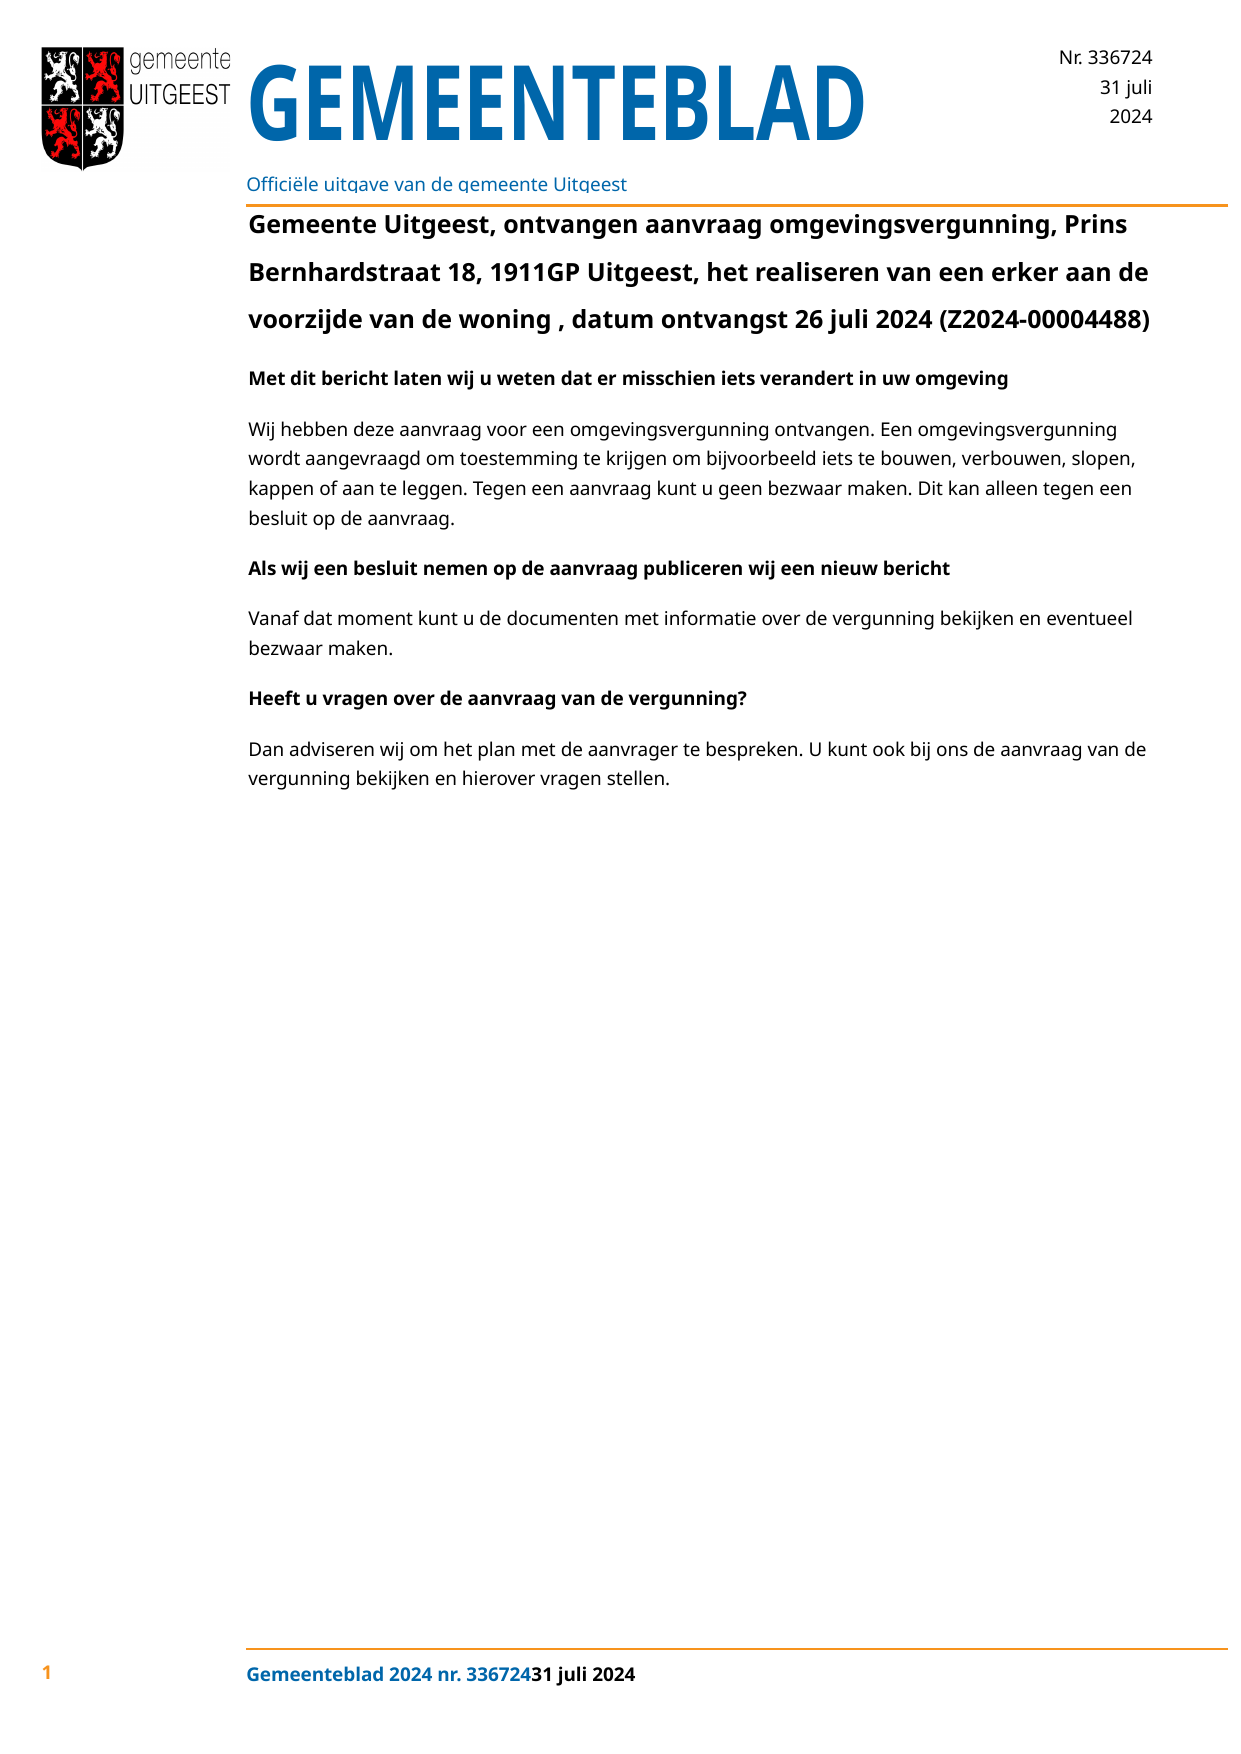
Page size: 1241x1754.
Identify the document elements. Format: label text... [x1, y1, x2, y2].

text Vanaf dat moment kunt u de documenten met informatie over de vergunning bekijken en eventueel bezwaar maken. [248, 606, 1152, 661]
text Gemeente Uitgeest, ontvangen aanvraag omgevingsvergunning, Prins Bernhardstraat 18, 1911GP Uitgeest, het realiseren van een erker aan de voorzijde van de woning , datum ontvangst 26 juli 2024 (Z2024-00004488) [248, 207, 1152, 336]
picture [41, 47, 231, 172]
text Heeft u vragen over de aanvraag van de vergunning? [248, 686, 1152, 711]
text Dan adviseren wij om het plan met de aanvrager te bespreken. U kunt ook bij ons de aanvraag van de vergunning bekijken en hierover vragen stellen. [248, 736, 1152, 791]
text Wij hebben deze aanvraag voor een omgevingsvergunning ontvangen. Een omgevingsvergunning wordt aangevraagd om toestemming te krijgen om bijvoorbeeld iets te bouwen, verbouwen, slopen, kappen of aan te leggen. Tegen een aanvraag kunt u geen bezwaar maken. Dit kan alleen tegen een besluit op de aanvraag. [248, 416, 1152, 530]
text Met dit bericht laten wij u weten dat er misschien iets verandert in uw omgeving [248, 366, 1152, 391]
text Als wij een besluit nemen op de aanvraag publiceren wij een nieuw bericht [248, 555, 1152, 581]
